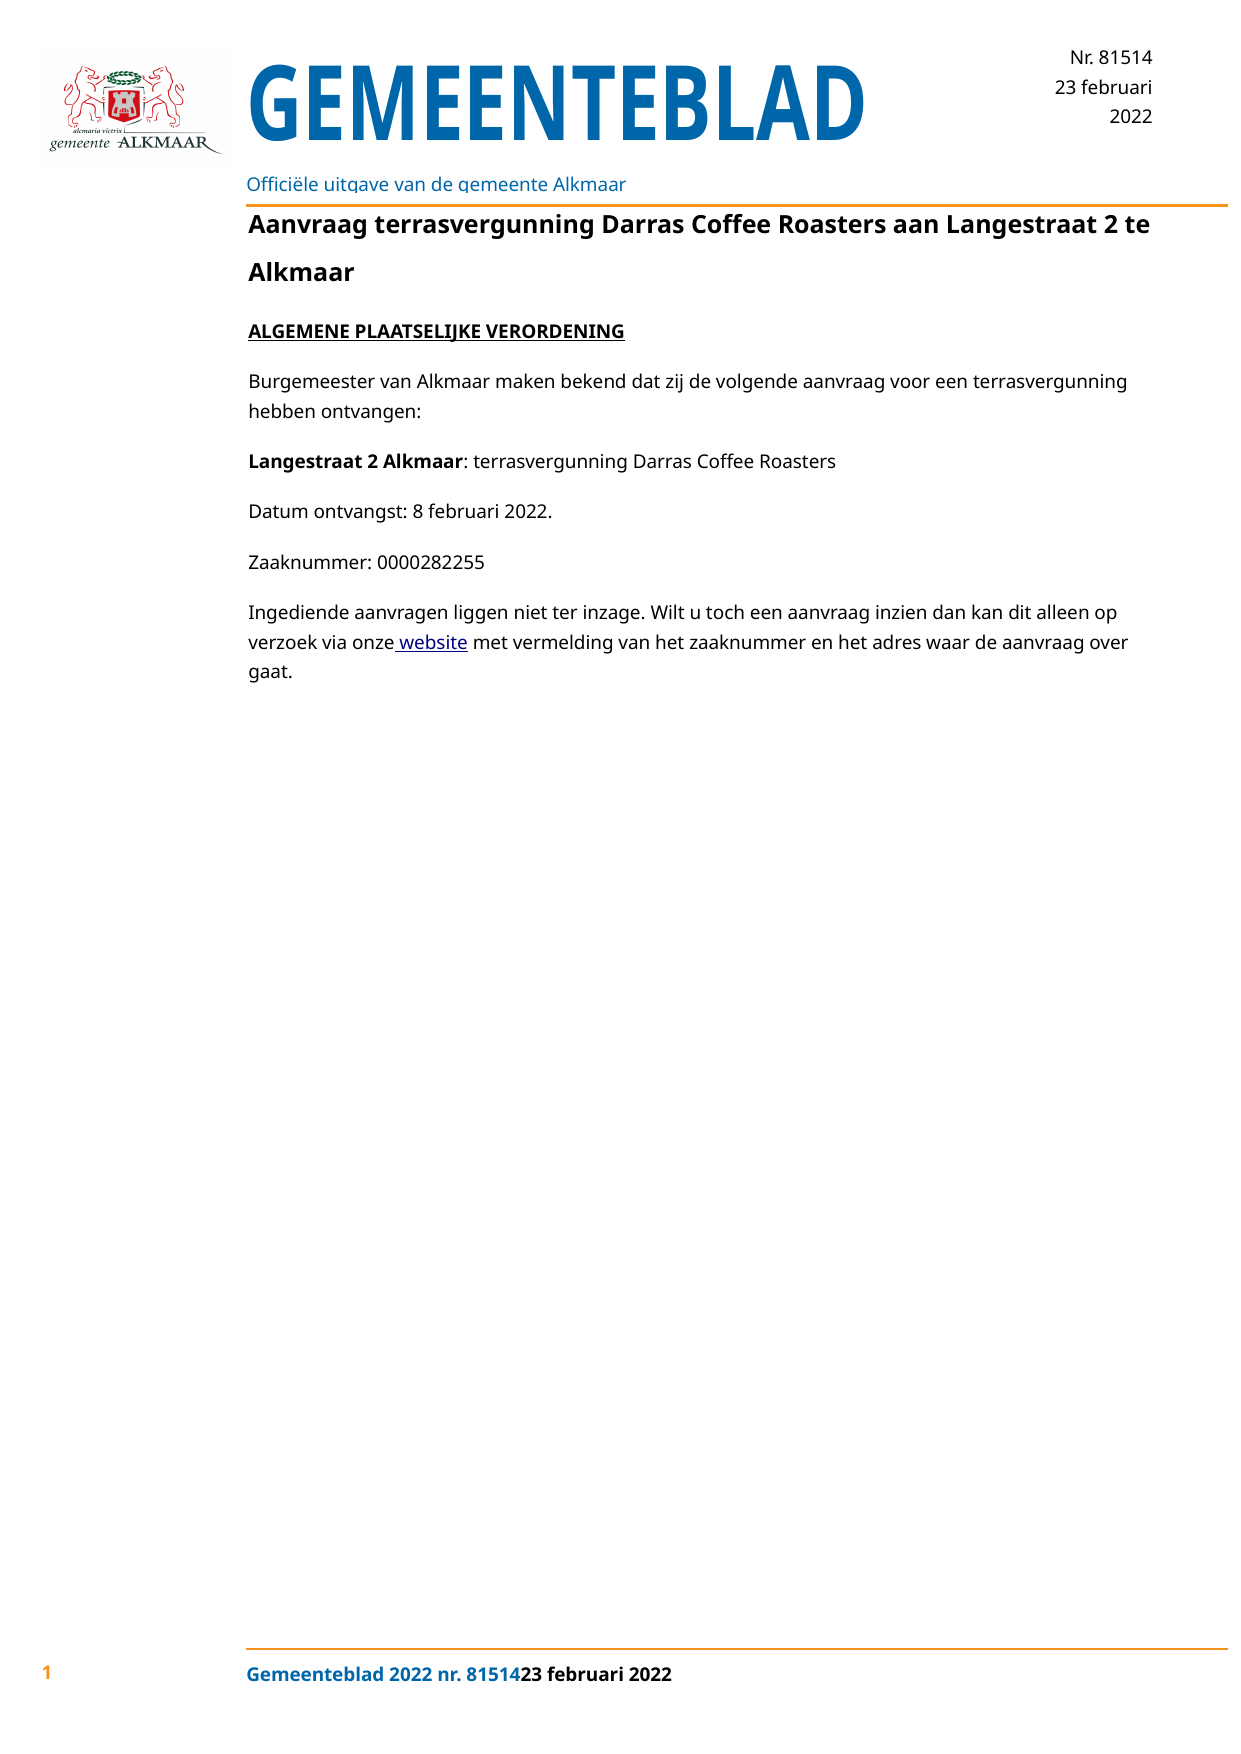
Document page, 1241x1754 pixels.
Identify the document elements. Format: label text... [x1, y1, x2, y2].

text ALGEMENE PLAATSELIJKE VERORDENING [248, 318, 1152, 344]
text Datum ontvangst: 8 februari 2022. [248, 499, 1152, 524]
text Zaaknummer: 0000282255 [248, 549, 1152, 575]
text Ingediende aanvragen liggen niet ter inzage. Wilt u toch een aanvraag inzien dan kan dit alleen op verzoek via onze website met vermelding van het zaaknummer en het adres waar de aanvraag over gaat. [248, 599, 1152, 684]
text Burgemeester van Alkmaar maken bekend dat zij de volgende aanvraag voor een terrasvergunning hebben ontvangen: [248, 368, 1152, 424]
text Aanvraag terrasvergunning Darras Coffee Roasters aan Langestraat 2 te Alkmaar [248, 207, 1152, 288]
text Langestraat 2 Alkmaar: terrasvergunning Darras Coffee Roasters [248, 448, 1152, 474]
picture [41, 47, 231, 172]
